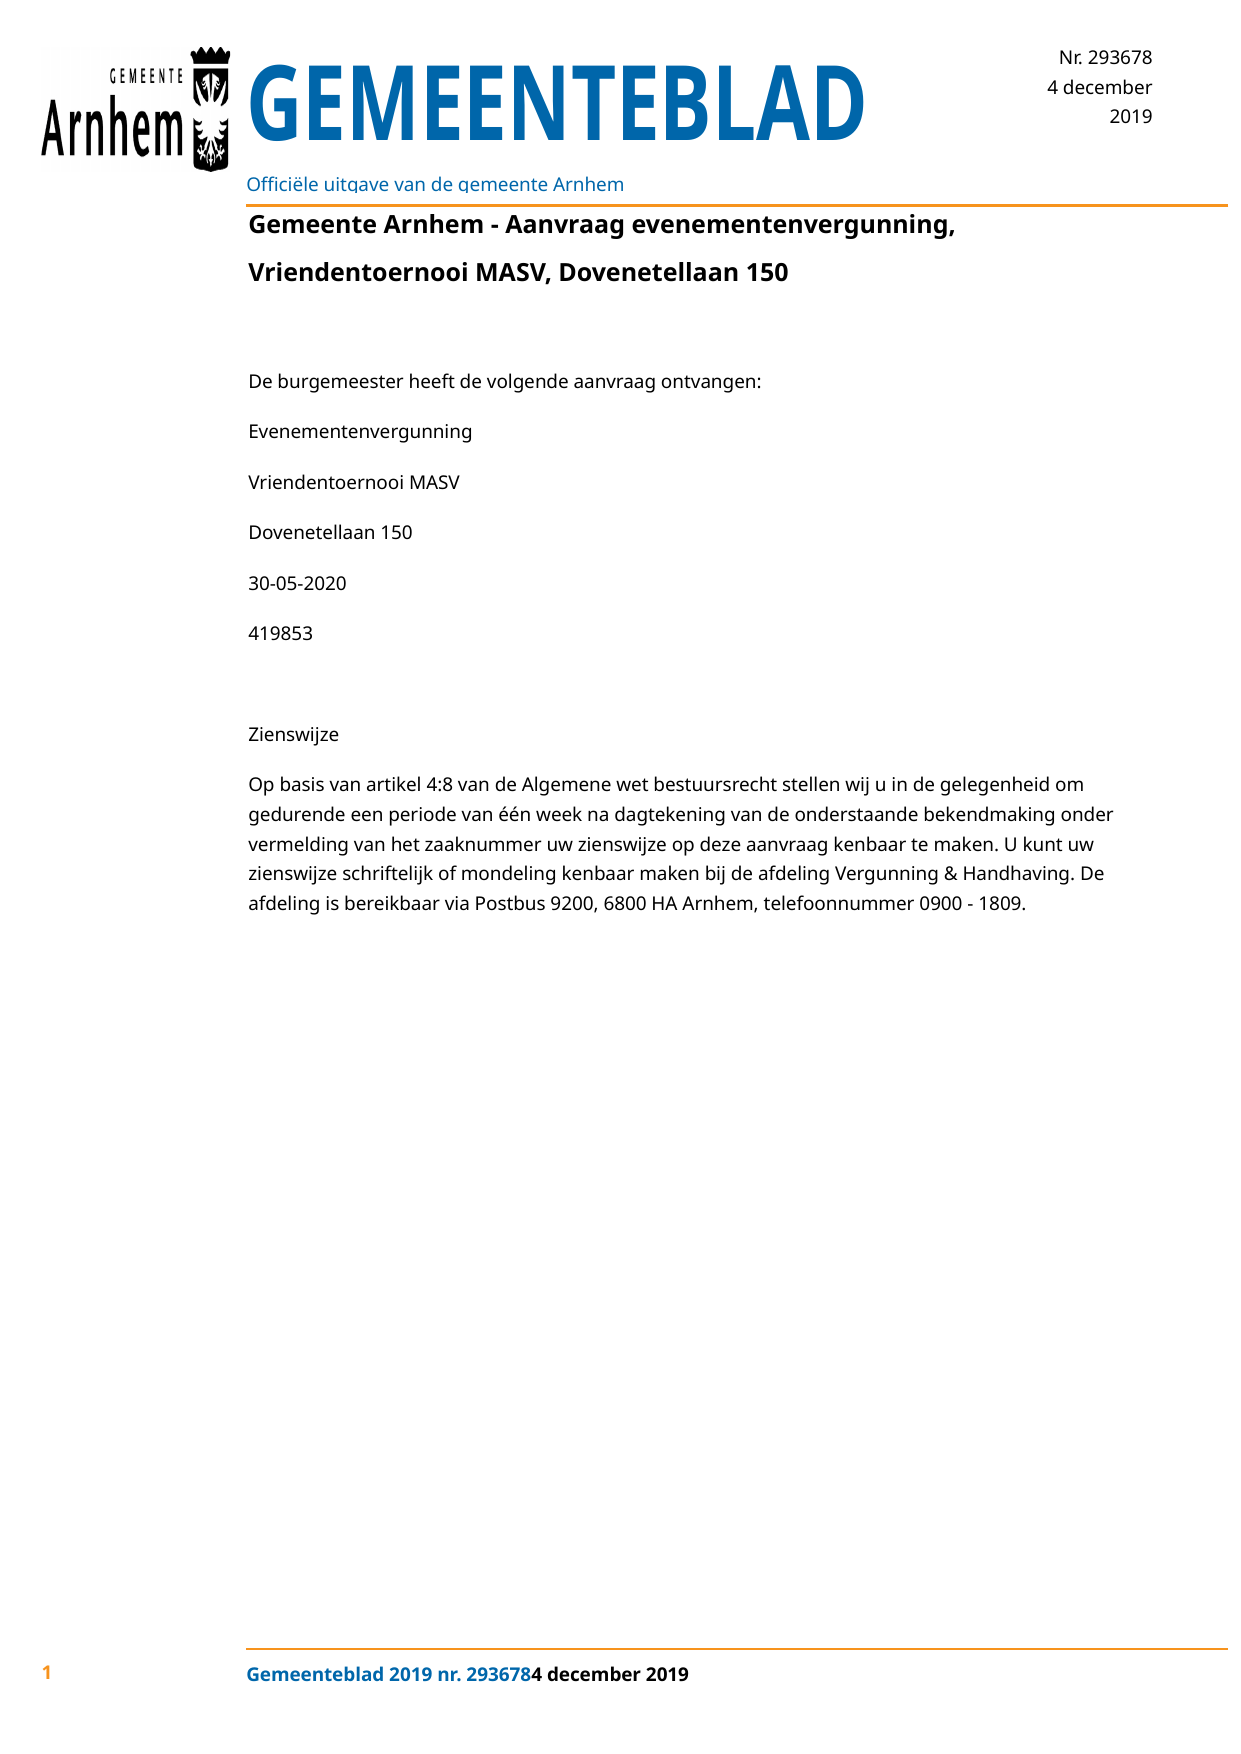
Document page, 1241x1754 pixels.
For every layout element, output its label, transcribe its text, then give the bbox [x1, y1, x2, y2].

text Dovenetellaan 150 [248, 519, 1152, 545]
text 30-05-2020 [248, 570, 1152, 596]
text Gemeente Arnhem - Aanvraag evenementenvergunning, Vriendentoernooi MASV, Dovenetellaan 150 [248, 207, 1152, 288]
text Op basis van artikel 4:8 van de Algemene wet bestuursrecht stellen wij u in de gelegenheid om gedurende een periode van één week na dagtekening van de onderstaande bekendmaking onder vermelding van het zaaknummer uw zienswijze op deze aanvraag kenbaar te maken. U kunt uw zienswijze schriftelijk of mondeling kenbaar maken bij de afdeling Vergunning & Handhaving. De afdeling is bereikbaar via Postbus 9200, 6800 HA Arnhem, telefoonnummer 0900 - 1809. [248, 772, 1152, 916]
text Zienswijze [248, 721, 1152, 747]
text 419853 [248, 620, 1152, 646]
text Evenementenvergunning [248, 419, 1152, 444]
text De burgemeester heeft de volgende aanvraag ontvangen: [248, 368, 1152, 394]
text Vriendentoernooi MASV [248, 469, 1152, 495]
picture [41, 47, 231, 172]
